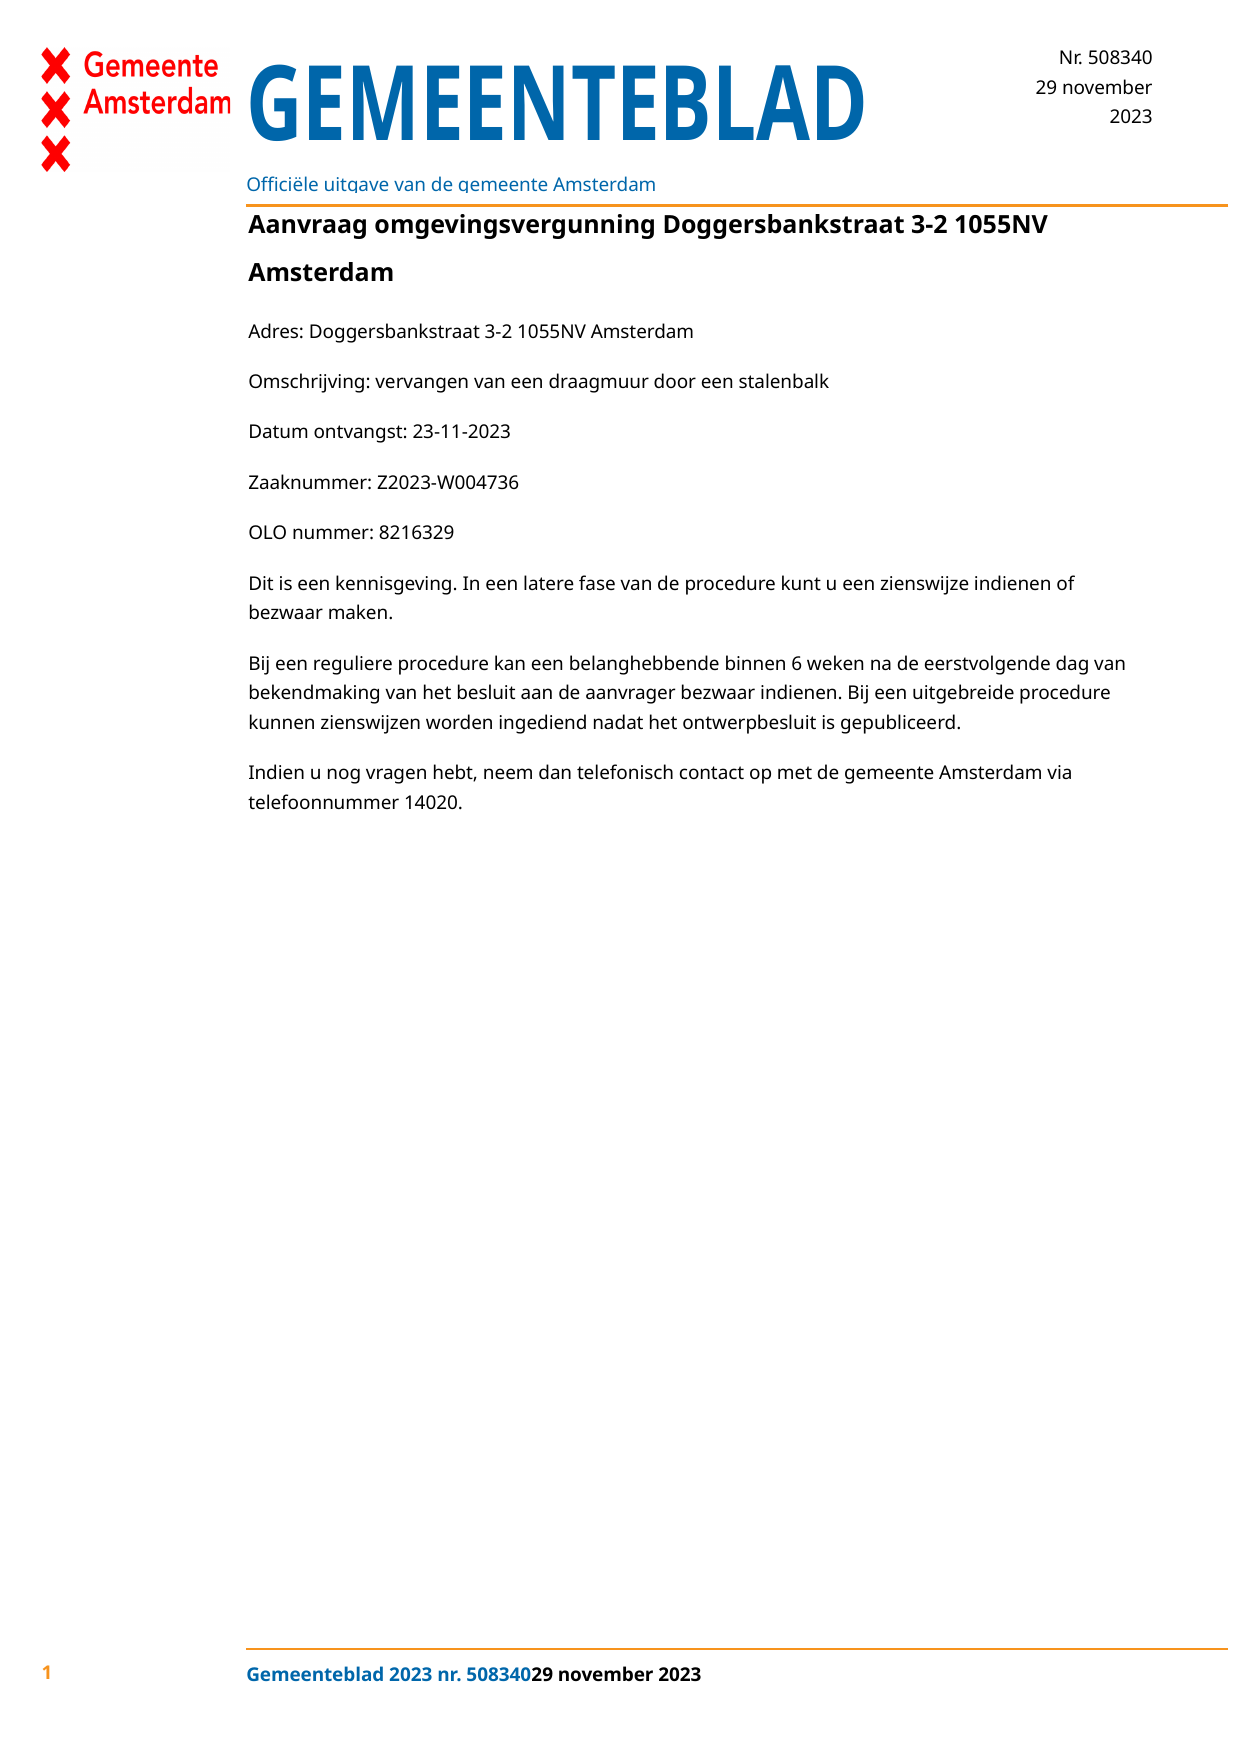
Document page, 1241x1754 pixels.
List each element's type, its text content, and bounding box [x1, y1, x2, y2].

text Omschrijving: vervangen van een draagmuur door een stalenbalk [248, 368, 1152, 394]
text Bij een reguliere procedure kan een belanghebbende binnen 6 weken na de eerstvolgende dag van bekendmaking van het besluit aan de aanvrager bezwaar indienen. Bij een uitgebreide procedure kunnen zienswijzen worden ingediend nadat het ontwerpbesluit is gepubliceerd. [248, 650, 1152, 735]
text Zaaknummer: Z2023-W004736 [248, 469, 1152, 495]
text Datum ontvangst: 23-11-2023 [248, 419, 1152, 444]
text Aanvraag omgevingsvergunning Doggersbankstraat 3-2 1055NV Amsterdam [248, 207, 1152, 288]
text Indien u nog vragen hebt, neem dan telefonisch contact op met de gemeente Amsterdam via telefoonnummer 14020. [248, 759, 1152, 815]
text OLO nummer: 8216329 [248, 519, 1152, 545]
picture [41, 47, 231, 172]
text Dit is een kennisgeving. In een latere fase van de procedure kunt u een zienswijze indienen of bezwaar maken. [248, 570, 1152, 625]
text Adres: Doggersbankstraat 3-2 1055NV Amsterdam [248, 318, 1152, 344]
